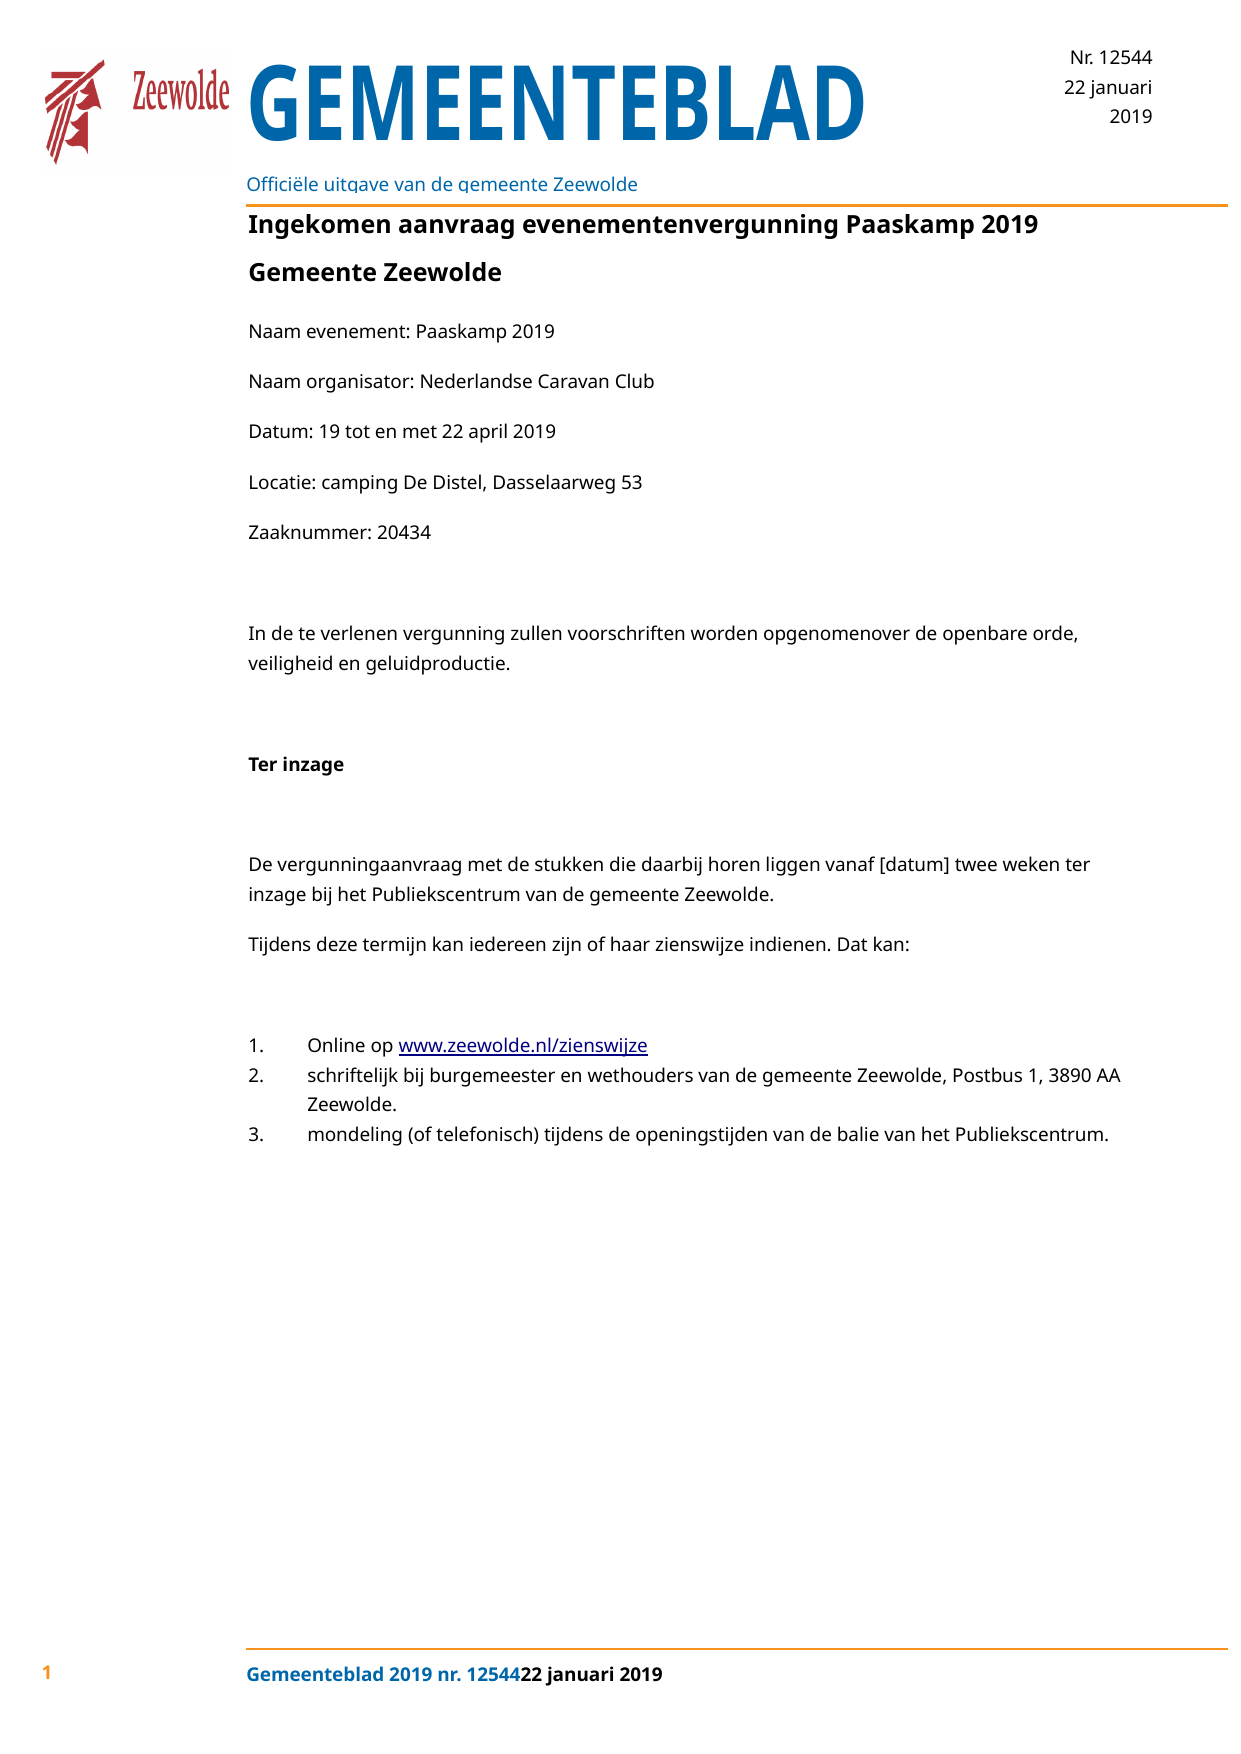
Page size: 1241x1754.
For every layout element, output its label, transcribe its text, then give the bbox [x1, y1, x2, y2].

text Locatie: camping De Distel, Dasselaarweg 53 [248, 469, 1152, 495]
text Tijdens deze termijn kan iedereen zijn of haar zienswijze indienen. Dat kan: [248, 932, 1152, 957]
list Online op www.zeewolde.nl/zienswijze [248, 1032, 1152, 1058]
text Ingekomen aanvraag evenementenvergunning Paaskamp 2019 Gemeente Zeewolde [248, 207, 1152, 288]
text Ter inzage [248, 751, 1152, 777]
text Zaaknummer: 20434 [248, 519, 1152, 545]
text Naam organisator: Nederlandse Caravan Club [248, 368, 1152, 394]
text Naam evenement: Paaskamp 2019 [248, 318, 1152, 344]
picture [41, 47, 231, 172]
list mondeling (of telefonisch) tijdens de openingstijden van de balie van het Publiekscentrum. [248, 1121, 1152, 1147]
list schriftelijk bij burgemeester en wethouders van de gemeente Zeewolde, Postbus 1, 3890 AA Zeewolde. [248, 1062, 1152, 1117]
text De vergunningaanvraag met de stukken die daarbij horen liggen vanaf [datum] twee weken ter inzage bij het Publiekscentrum van de gemeente Zeewolde. [248, 852, 1152, 907]
text Datum: 19 tot en met 22 april 2019 [248, 419, 1152, 444]
text In de te verlenen vergunning zullen voorschriften worden opgenomenover de openbare orde, veiligheid en geluidproductie. [248, 620, 1152, 676]
